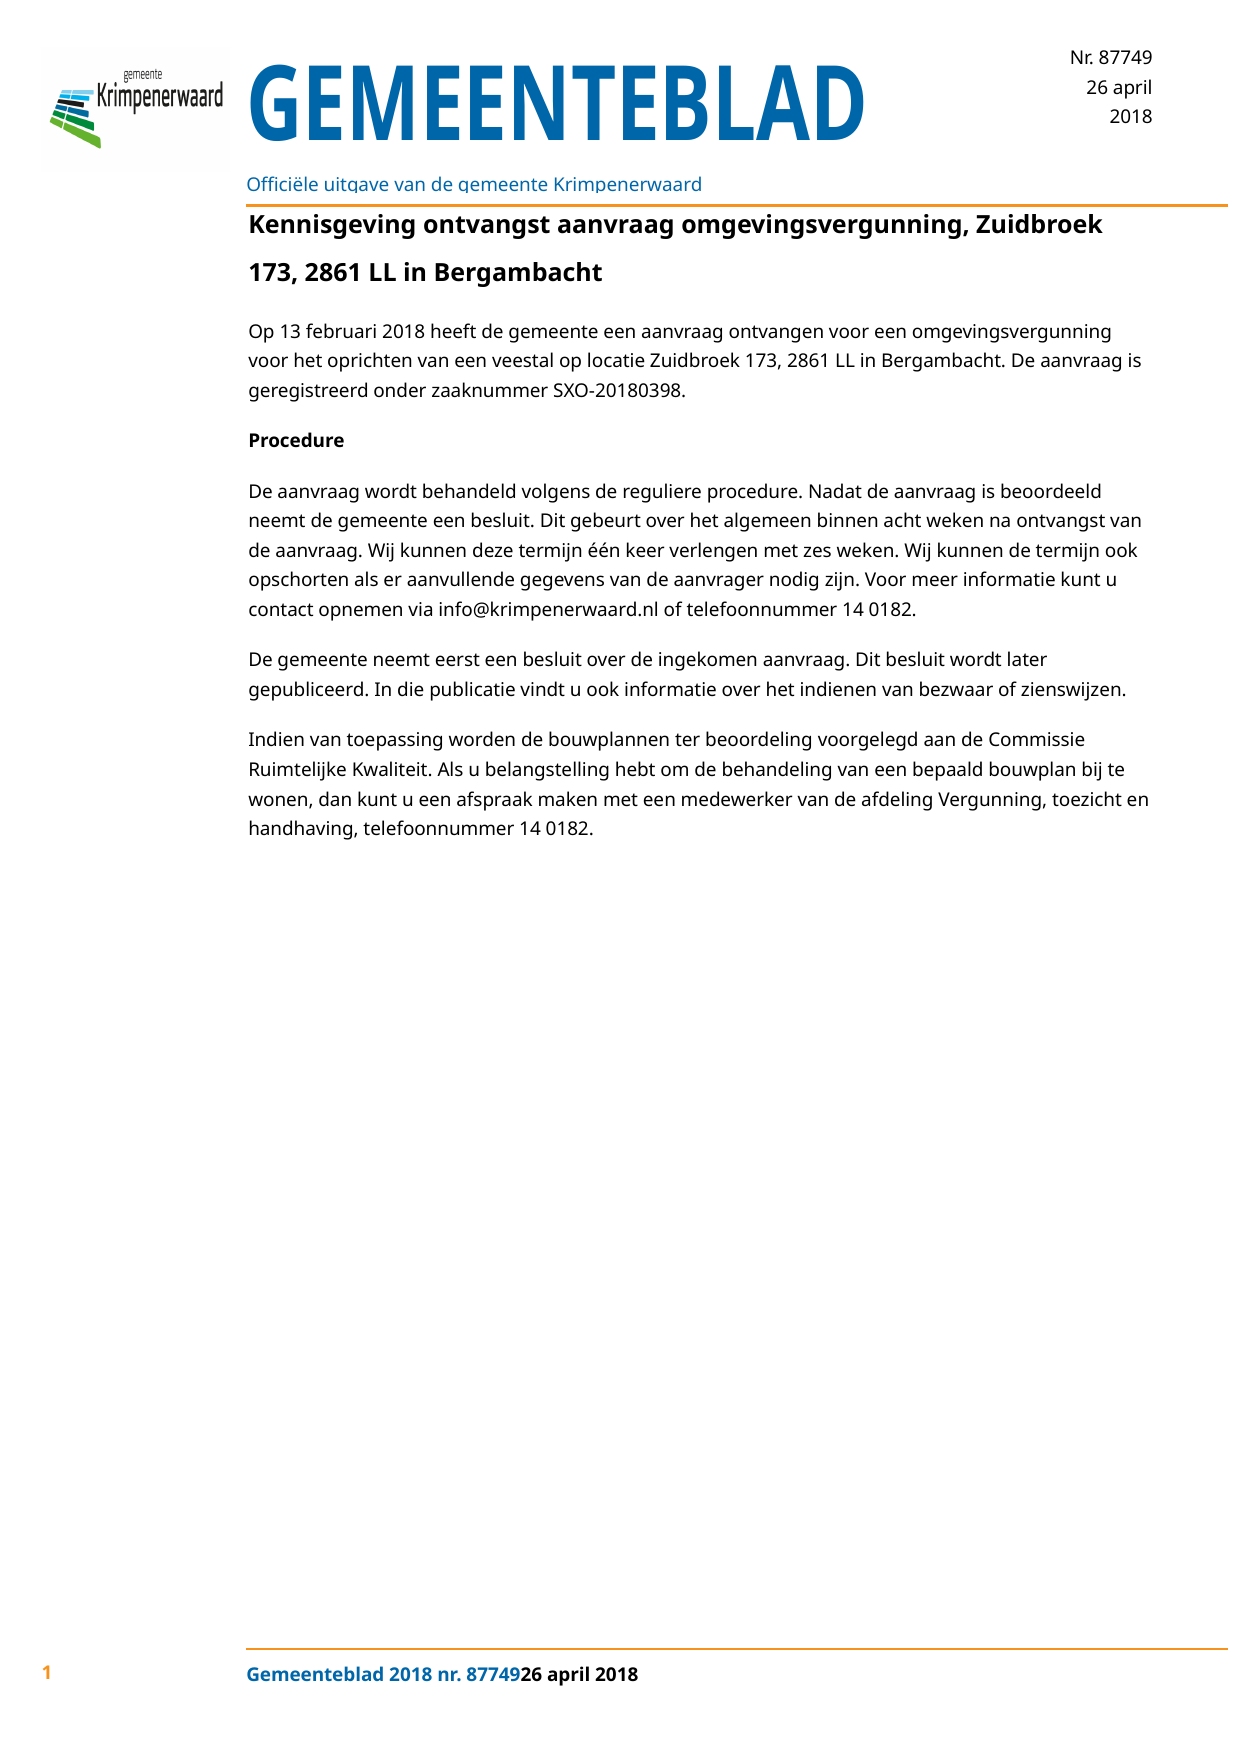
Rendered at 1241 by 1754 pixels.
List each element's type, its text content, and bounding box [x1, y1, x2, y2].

text Kennisgeving ontvangst aanvraag omgevingsvergunning, Zuidbroek 173, 2861 LL in Bergambacht [248, 207, 1152, 288]
text Indien van toepassing worden de bouwplannen ter beoordeling voorgelegd aan de Commissie Ruimtelijke Kwaliteit. Als u belangstelling hebt om de behandeling van een bepaald bouwplan bij te wonen, dan kunt u een afspraak maken met een medewerker van de afdeling Vergunning, toezicht en handhaving, telefoonnummer 14 0182. [248, 727, 1152, 841]
text Procedure [248, 427, 1152, 453]
text Op 13 februari 2018 heeft de gemeente een aanvraag ontvangen voor een omgevingsvergunning voor het oprichten van een veestal op locatie Zuidbroek 173, 2861 LL in Bergambacht. De aanvraag is geregistreerd onder zaaknummer SXO-20180398. [248, 318, 1152, 403]
picture [41, 47, 231, 172]
text De aanvraag wordt behandeld volgens de reguliere procedure. Nadat de aanvraag is beoordeeld neemt de gemeente een besluit. Dit gebeurt over het algemeen binnen acht weken na ontvangst van de aanvraag. Wij kunnen deze termijn één keer verlengen met zes weken. Wij kunnen de termijn ook opschorten als er aanvullende gegevens van de aanvrager nodig zijn. Voor meer informatie kunt u contact opnemen via info@krimpenerwaard.nl of telefoonnummer 14 0182. [248, 478, 1152, 622]
text De gemeente neemt eerst een besluit over de ingekomen aanvraag. Dit besluit wordt later gepubliceerd. In die publicatie vindt u ook informatie over het indienen van bezwaar of zienswijzen. [248, 647, 1152, 702]
